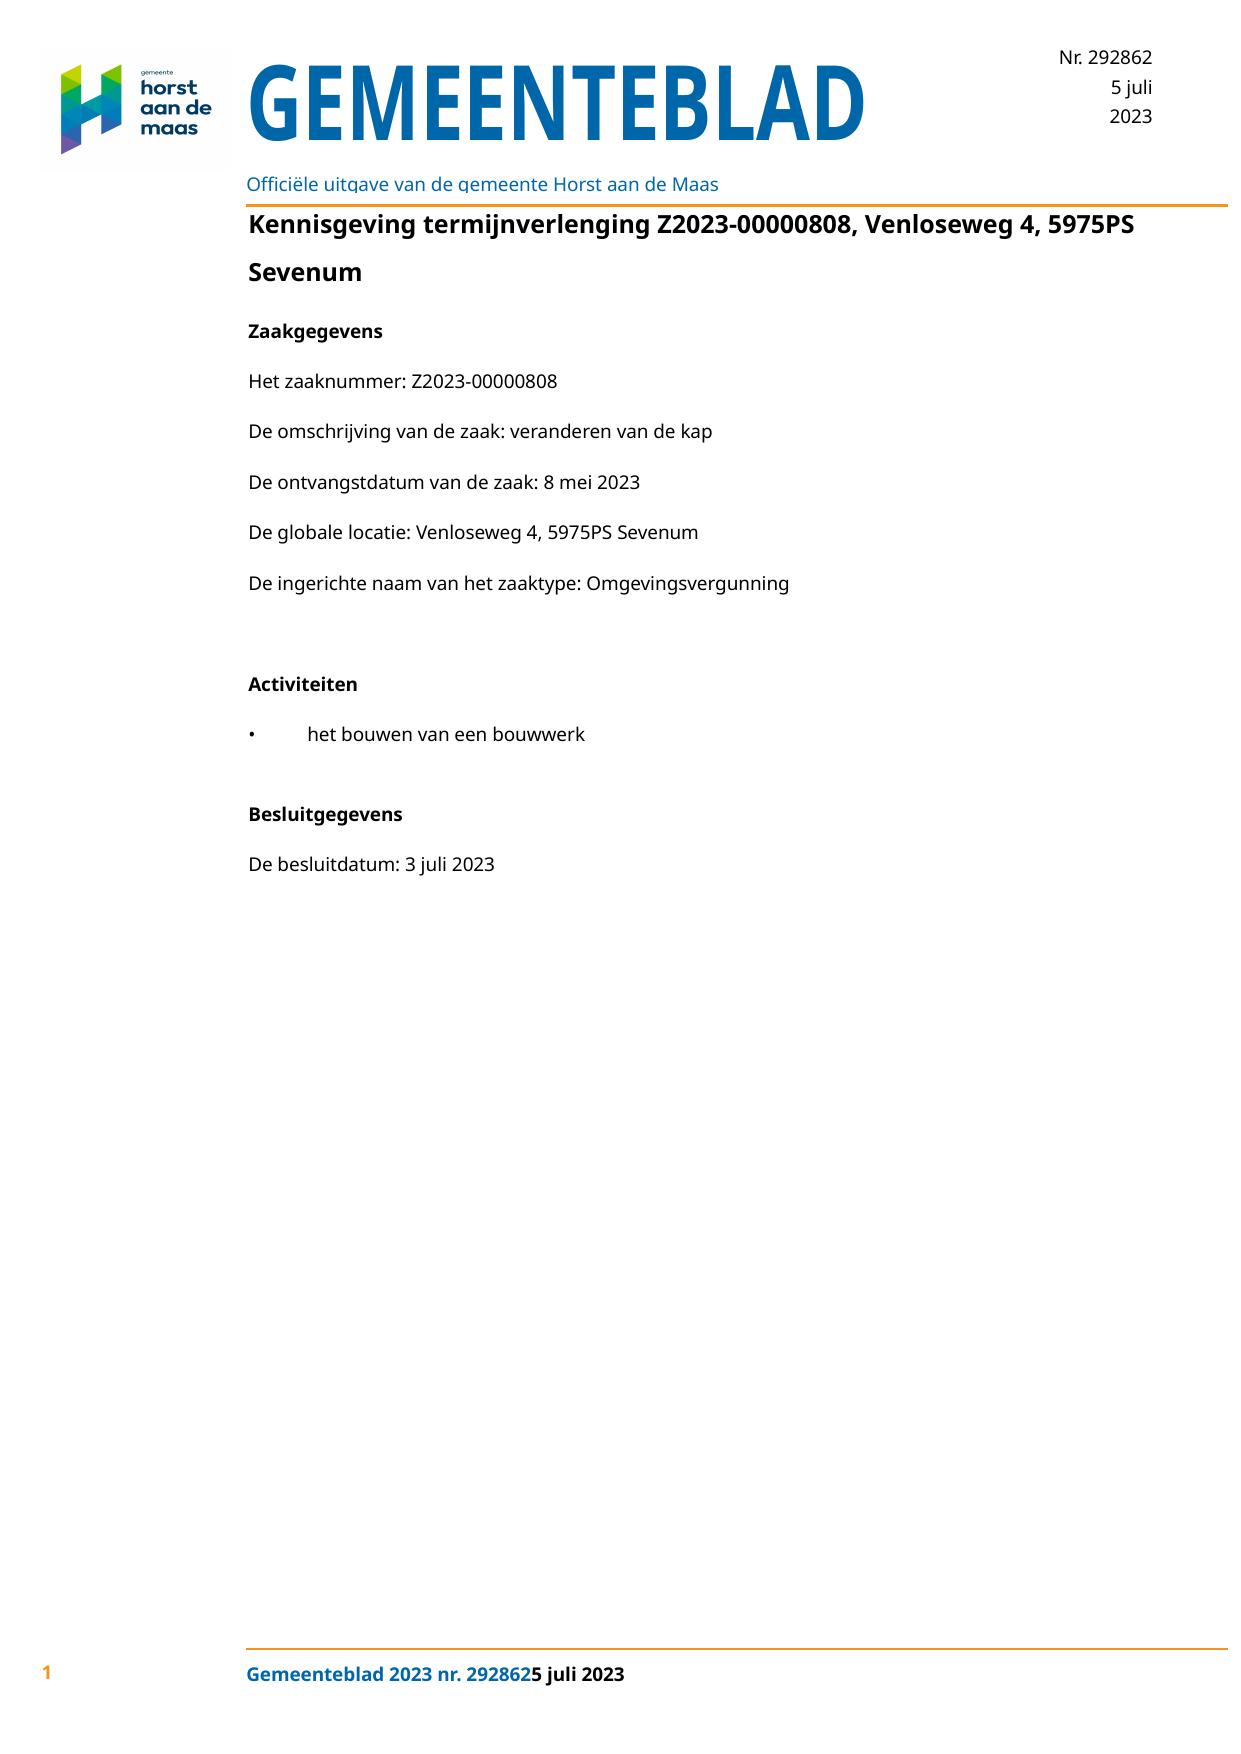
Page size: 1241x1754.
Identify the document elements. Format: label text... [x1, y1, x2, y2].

text Kennisgeving termijnverlenging Z2023-00000808, Venloseweg 4, 5975PS Sevenum [248, 207, 1152, 288]
text Het zaaknummer: Z2023-00000808 [248, 368, 1152, 394]
text De globale locatie: Venloseweg 4, 5975PS Sevenum [248, 519, 1152, 545]
text De ontvangstdatum van de zaak: 8 mei 2023 [248, 469, 1152, 495]
text De ingerichte naam van het zaaktype: Omgevingsvergunning [248, 570, 1152, 596]
text De omschrijving van de zaak: veranderen van de kap [248, 419, 1152, 444]
text Besluitgegevens [248, 801, 1152, 827]
list het bouwen van een bouwwerk [248, 721, 1152, 747]
text De besluitdatum: 3 juli 2023 [248, 852, 1152, 877]
picture [41, 47, 231, 172]
text Zaakgegevens [248, 318, 1152, 344]
text Activiteiten [248, 671, 1152, 697]
